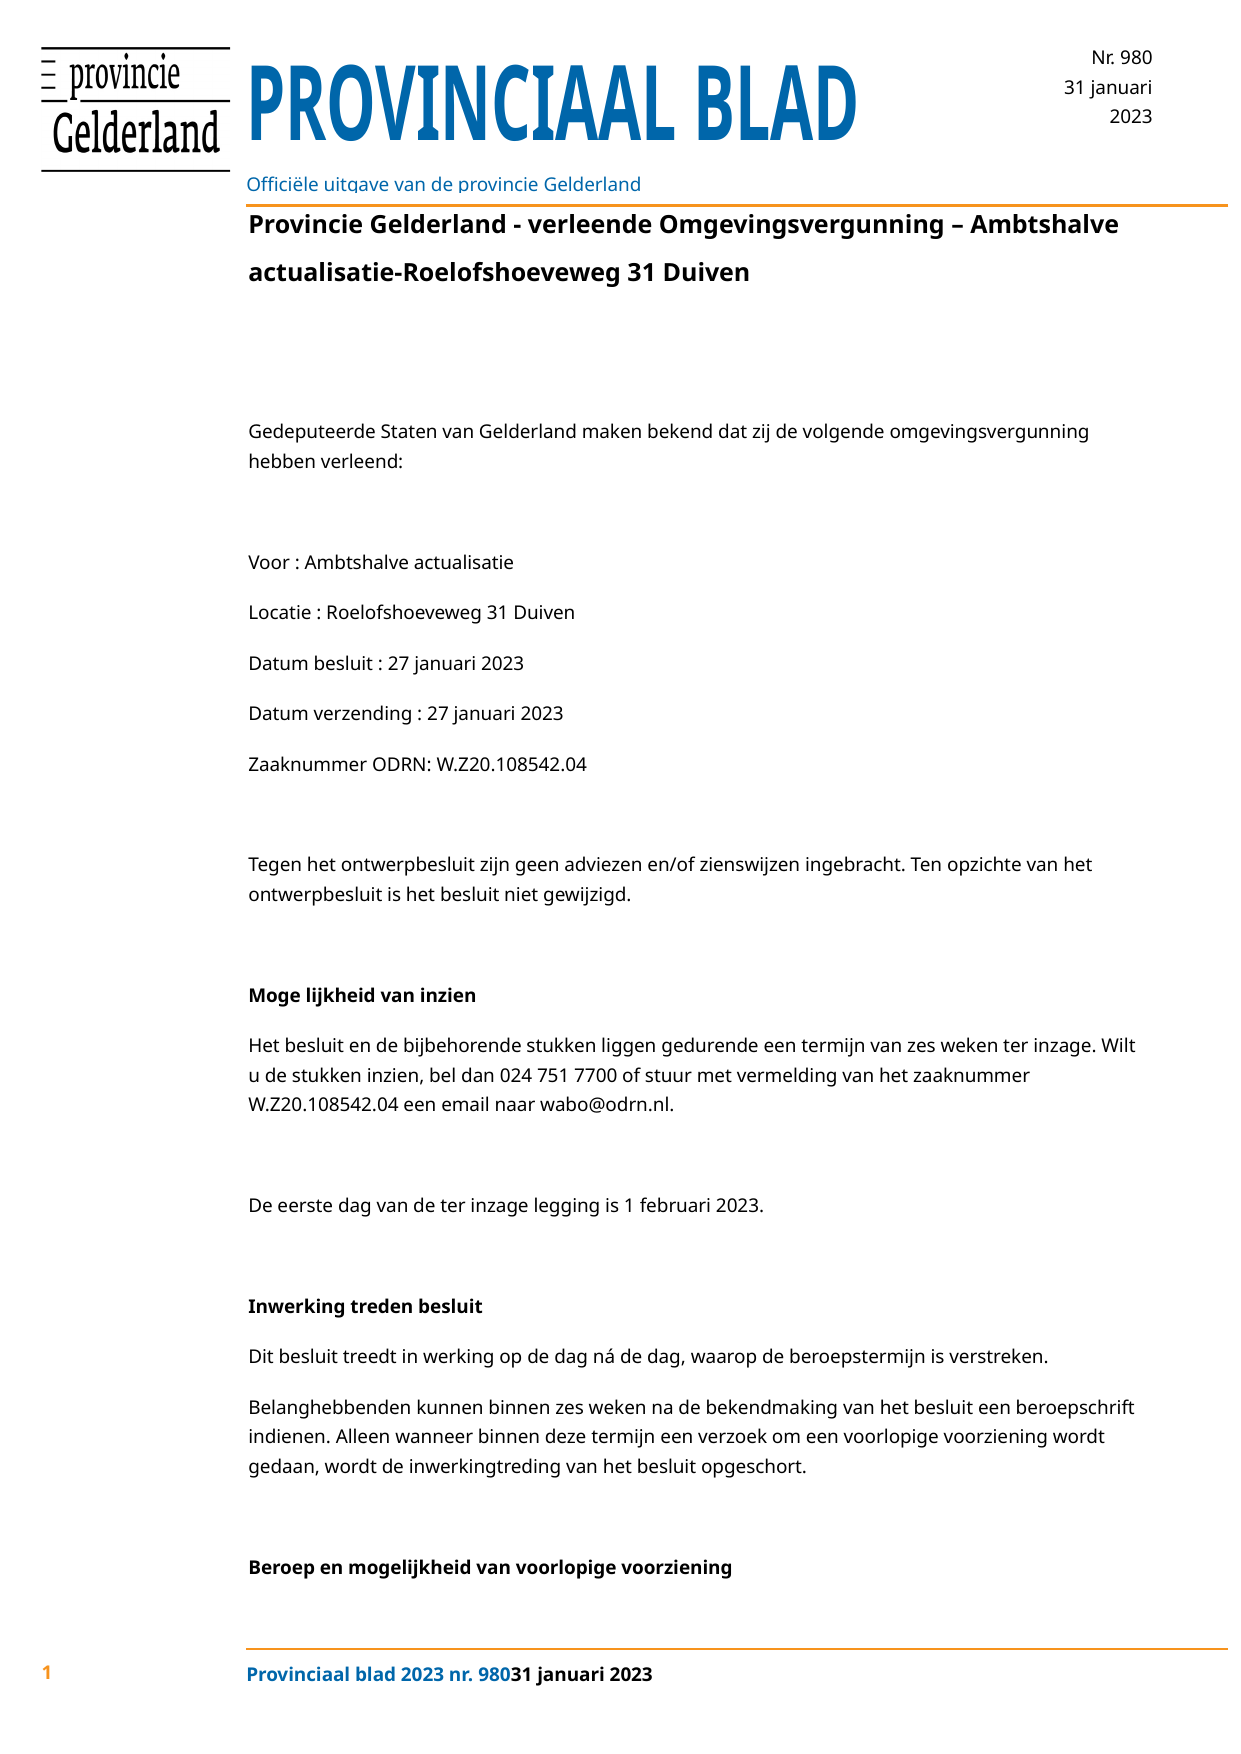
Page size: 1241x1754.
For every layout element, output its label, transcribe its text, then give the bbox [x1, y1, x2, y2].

text Locatie : Roelofshoeveweg 31 Duiven [248, 599, 1152, 625]
text Gedeputeerde Staten van Gelderland maken bekend dat zij de volgende omgevingsvergunning hebben verleend: [248, 419, 1152, 474]
text Datum besluit : 27 januari 2023 [248, 650, 1152, 676]
text Het besluit en de bijbehorende stukken liggen gedurende een termijn van zes weken ter inzage. Wilt u de stukken inzien, bel dan 024 751 7700 of stuur met vermelding van het zaaknummer W.Z20.108542.04 een email naar wabo@odrn.nl. [248, 1032, 1152, 1117]
text Zaaknummer ODRN: W.Z20.108542.04 [248, 751, 1152, 777]
text Tegen het ontwerpbesluit zijn geen adviezen en/of zienswijzen ingebracht. Ten opzichte van het ontwerpbesluit is het besluit niet gewijzigd. [248, 852, 1152, 907]
text Dit besluit treedt in werking op de dag ná de dag, waarop de beroepstermijn is verstreken. [248, 1344, 1152, 1369]
text Inwerking treden besluit [248, 1293, 1152, 1319]
text Belanghebbenden kunnen binnen zes weken na de bekendmaking van het besluit een beroepschrift indienen. Alleen wanneer binnen deze termijn een verzoek om een voorlopige voorziening wordt gedaan, wordt de inwerkingtreding van het besluit opgeschort. [248, 1394, 1152, 1479]
text Beroep en mogelijkheid van voorlopige voorziening [248, 1554, 1152, 1580]
picture [41, 47, 231, 172]
text Datum verzending : 27 januari 2023 [248, 700, 1152, 726]
text De eerste dag van de ter inzage legging is 1 februari 2023. [248, 1192, 1152, 1218]
text Moge lijkheid van inzien [248, 982, 1152, 1008]
text Provincie Gelderland - verleende Omgevingsvergunning – Ambtshalve actualisatie-Roelofshoeveweg 31 Duiven [248, 207, 1152, 288]
text Voor : Ambtshalve actualisatie [248, 549, 1152, 575]
